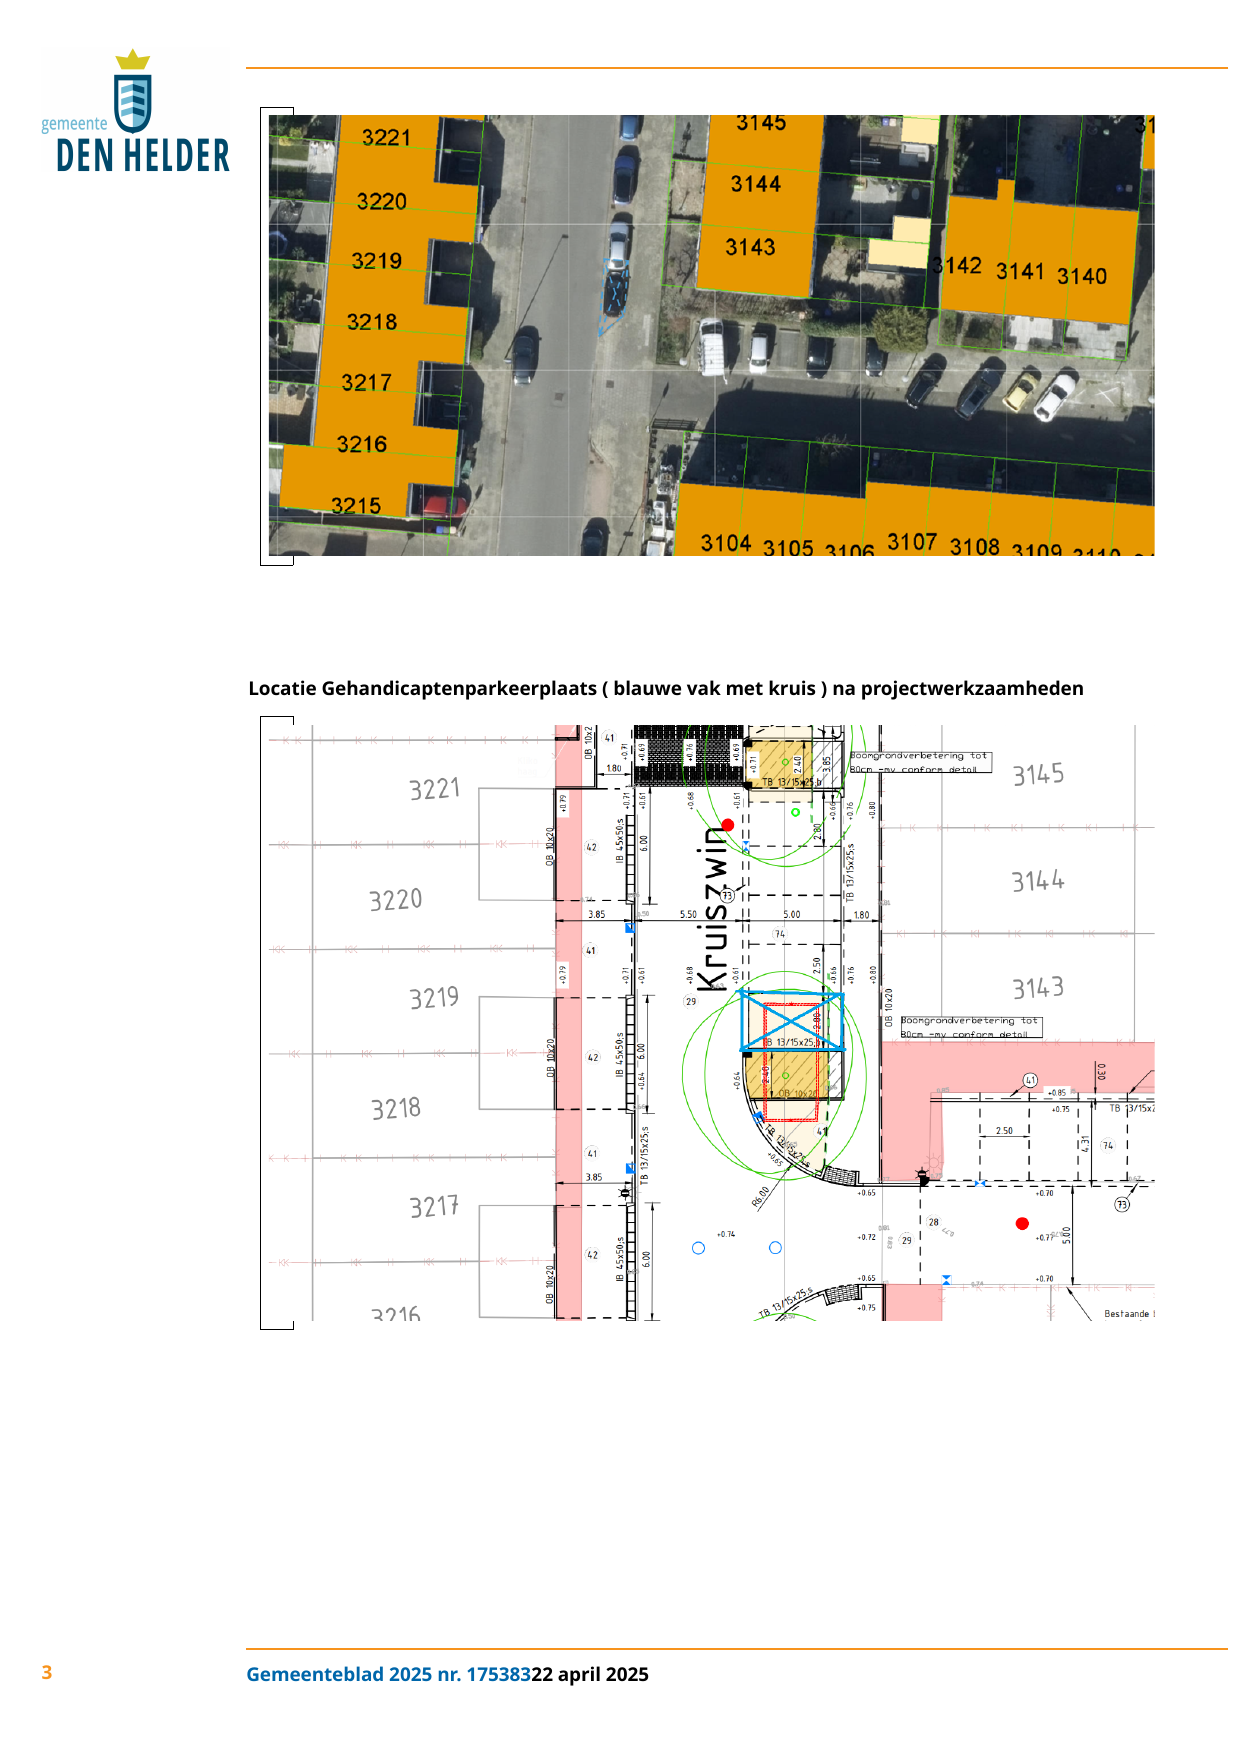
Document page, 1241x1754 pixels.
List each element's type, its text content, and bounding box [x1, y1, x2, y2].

picture [63, 144, 68, 165]
picture [268, 725, 1155, 1321]
picture [182, 144, 187, 165]
picture [41, 47, 231, 172]
picture [220, 160, 224, 172]
picture [268, 115, 1155, 556]
text Locatie Gehandicaptenparkeerplaats ( blauwe vak met kruis ) na projectwerkzaamheden [248, 675, 1152, 700]
picture [100, 154, 106, 172]
picture [130, 157, 135, 172]
